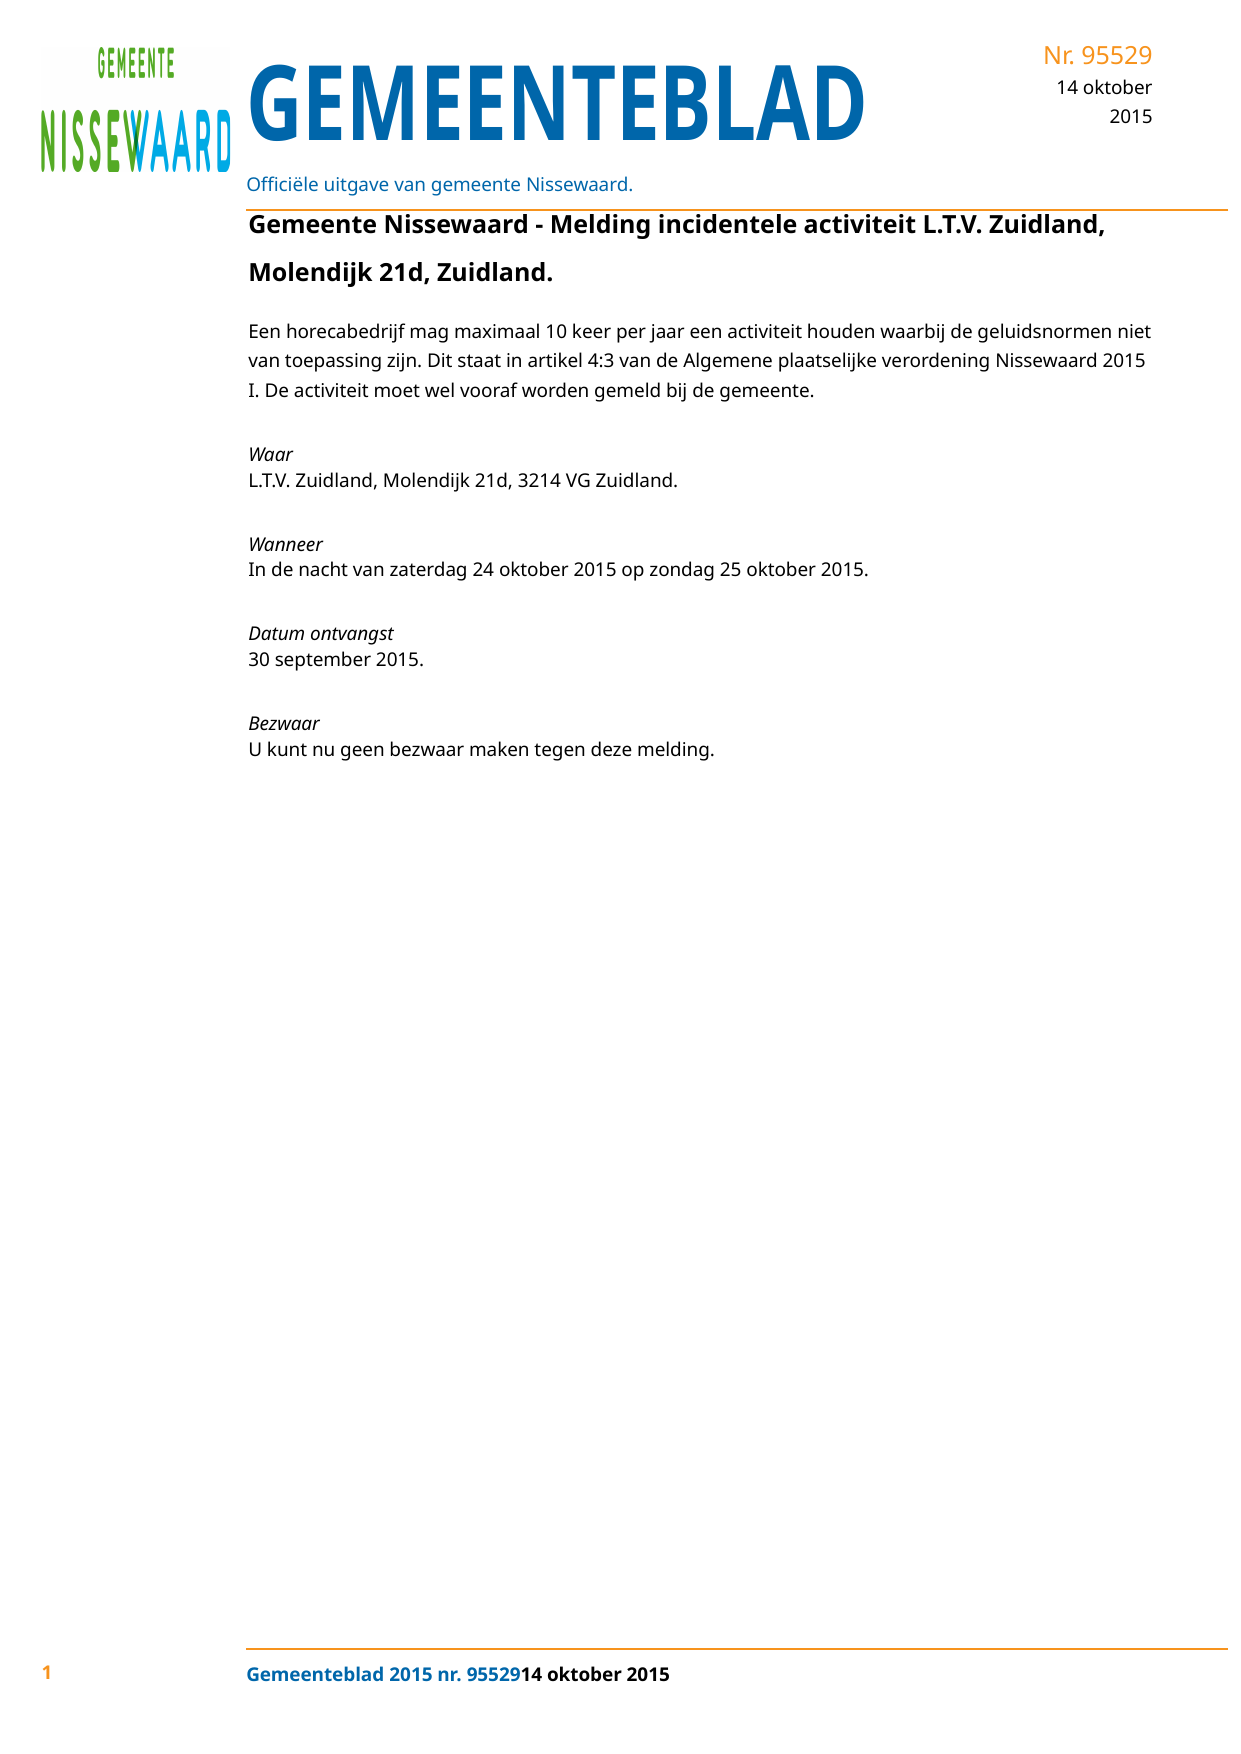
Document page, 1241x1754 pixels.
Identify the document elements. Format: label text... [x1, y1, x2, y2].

text U kunt nu geen bezwaar maken tegen deze melding. [248, 736, 1152, 762]
picture [176, 157, 187, 172]
text Bezwaar [248, 710, 1152, 736]
text Gemeente Nissewaard - Melding incidentele activiteit L.T.V. Zuidland, Molendijk 21d, Zuidland. [248, 211, 1152, 288]
picture [41, 47, 231, 172]
text In de nacht van zaterdag 24 oktober 2015 op zondag 25 oktober 2015. [248, 556, 1152, 582]
text Wanneer [248, 531, 1152, 556]
text Waar [248, 441, 1152, 467]
picture [201, 122, 206, 138]
picture [200, 151, 206, 172]
text L.T.V. Zuidland, Molendijk 21d, 3214 VG Zuidland. [248, 467, 1152, 492]
picture [222, 122, 227, 160]
text Een horecabedrijf mag maximaal 10 keer per jaar een activiteit houden waarbij de geluidsnormen niet van toepassing zijn. Dit staat in artikel 4:3 van de Algemene plaatselijke verordening Nissewaard 2015 I. De activiteit moet wel vooraf worden gemeld bij de gemeente. [248, 318, 1152, 403]
text Datum ontvangst [248, 620, 1152, 646]
picture [154, 157, 165, 172]
text 30 september 2015. [248, 646, 1152, 672]
